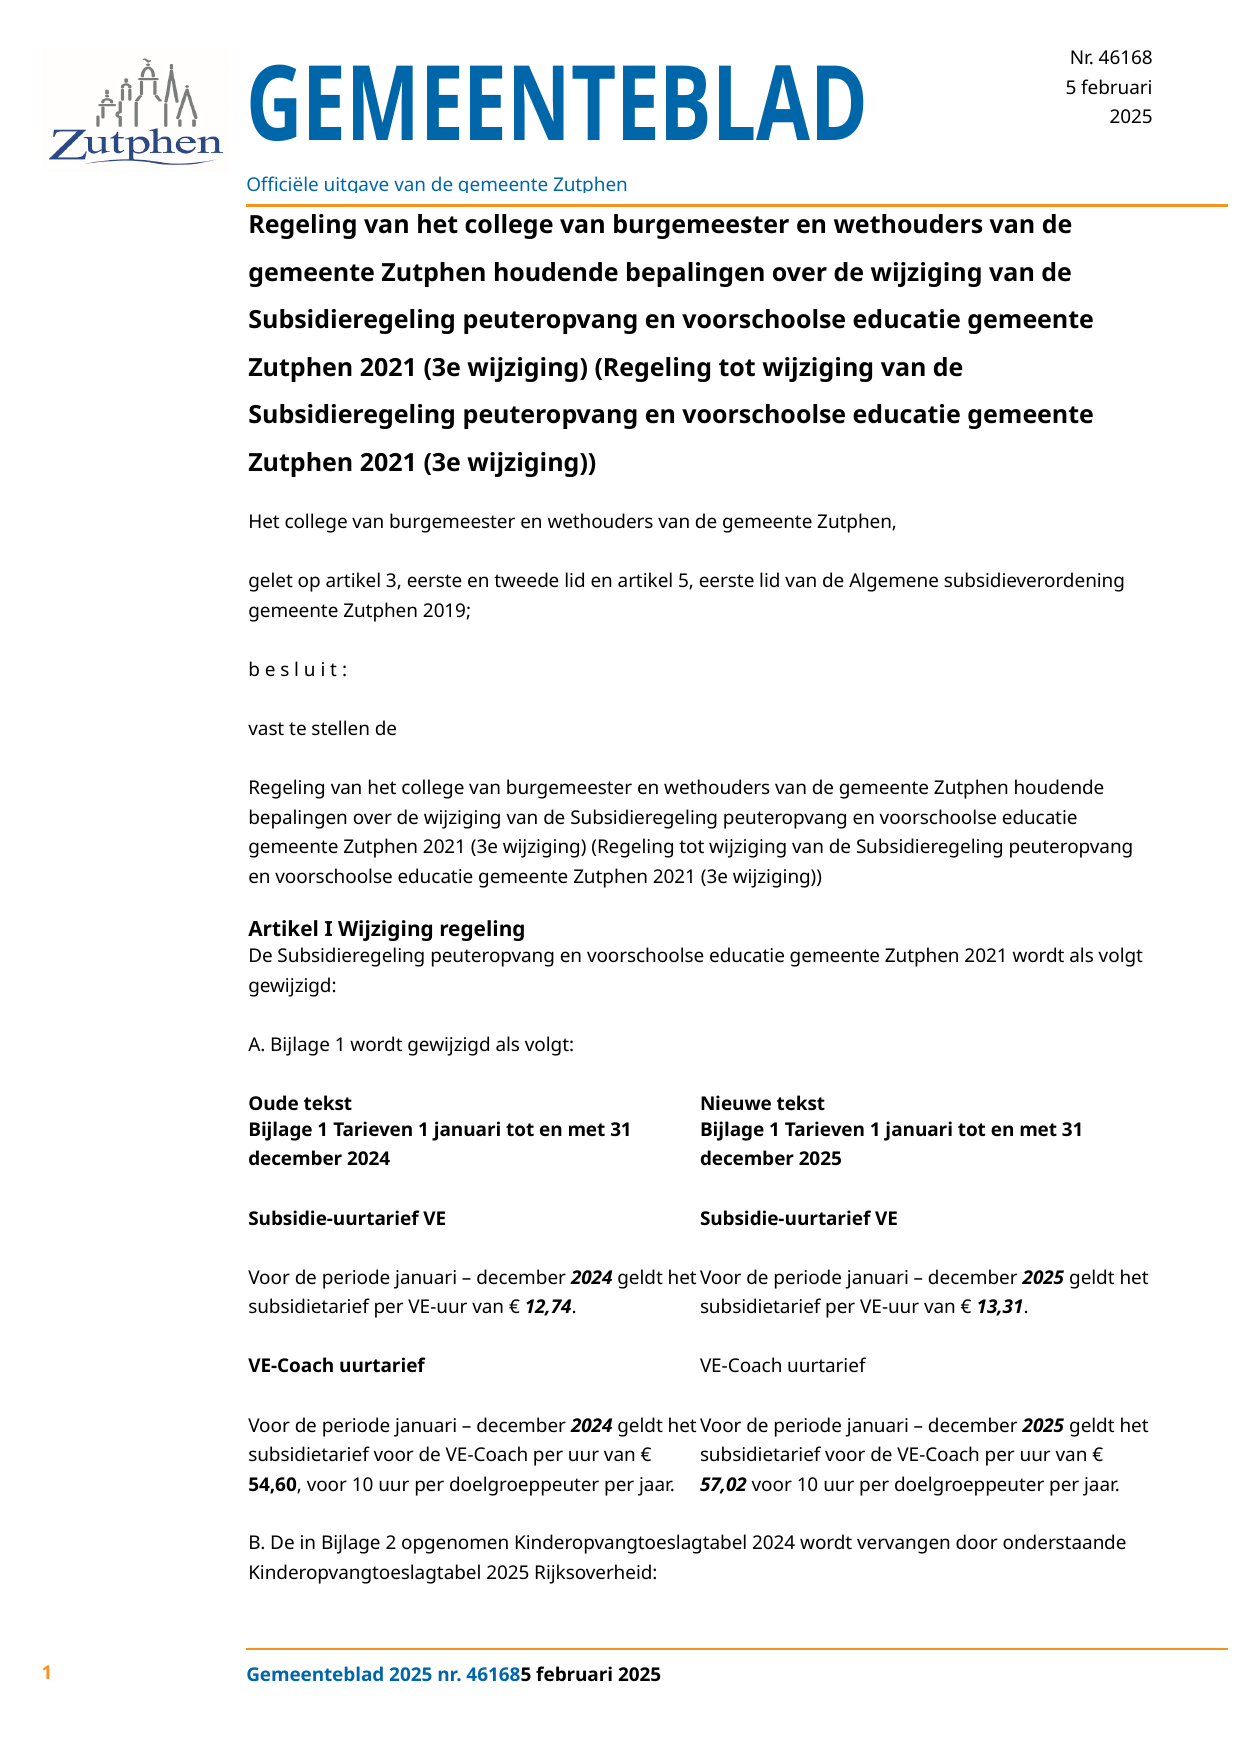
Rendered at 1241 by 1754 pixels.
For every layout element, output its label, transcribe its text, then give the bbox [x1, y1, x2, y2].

text De Subsidieregeling peuteropvang en voorschoolse educatie gemeente Zutphen 2021 wordt als volgt gewijzigd: [248, 942, 1152, 997]
text b e s l u i t : [248, 656, 1152, 682]
table_cell Bijlage 1 Tarieven 1 januari tot en met 31 december 2024 Subsidie-uurtarief VE Voor de periode januari – december 2024 geldt het subsidietarief per VE-uur van € 12,74. VE-Coach uurtarief Voor de periode januari – december 2024 geldt het subsidietarief voor de VE-Coach per uur van € 54,60, voor 10 uur per doelgroeppeuter per jaar. [248, 1116, 700, 1497]
text Regeling van het college van burgemeester en wethouders van de gemeente Zutphen houdende bepalingen over de wijziging van de Subsidieregeling peuteropvang en voorschoolse educatie gemeente Zutphen 2021 (3e wijziging) (Regeling tot wijziging van de Subsidieregeling peuteropvang en voorschoolse educatie gemeente Zutphen 2021 (3e wijziging)) [248, 774, 1152, 889]
text Het college van burgemeester en wethouders van de gemeente Zutphen, [248, 508, 1152, 534]
table_header Oude tekst [248, 1090, 700, 1116]
text A. Bijlage 1 wordt gewijzigd als volgt: [248, 1031, 1152, 1057]
text Artikel I Wijziging regeling [248, 914, 1152, 942]
table_cell Bijlage 1 Tarieven 1 januari tot en met 31 december 2025 Subsidie-uurtarief VE Voor de periode januari – december 2025 geldt het subsidietarief per VE-uur van € 13,31. VE-Coach uurtarief Voor de periode januari – december 2025 geldt het subsidietarief voor de VE-Coach per uur van € 57,02 voor 10 uur per doelgroeppeuter per jaar. [700, 1116, 1152, 1497]
picture [41, 47, 231, 172]
text gelet op artikel 3, eerste en tweede lid en artikel 5, eerste lid van de Algemene subsidieverordening gemeente Zutphen 2019; [248, 567, 1152, 623]
text vast te stellen de [248, 715, 1152, 741]
table_header Nieuwe tekst [700, 1090, 1152, 1116]
text Regeling van het college van burgemeester en wethouders van de gemeente Zutphen houdende bepalingen over de wijziging van de Subsidieregeling peuteropvang en voorschoolse educatie gemeente Zutphen 2021 (3e wijziging) (Regeling tot wijziging van de Subsidieregeling peuteropvang en voorschoolse educatie gemeente Zutphen 2021 (3e wijziging)) [248, 207, 1152, 479]
text B. De in Bijlage 2 opgenomen Kinderopvangtoeslagtabel 2024 wordt vervangen door onderstaande Kinderopvangtoeslagtabel 2025 Rijksoverheid: [248, 1529, 1152, 1585]
